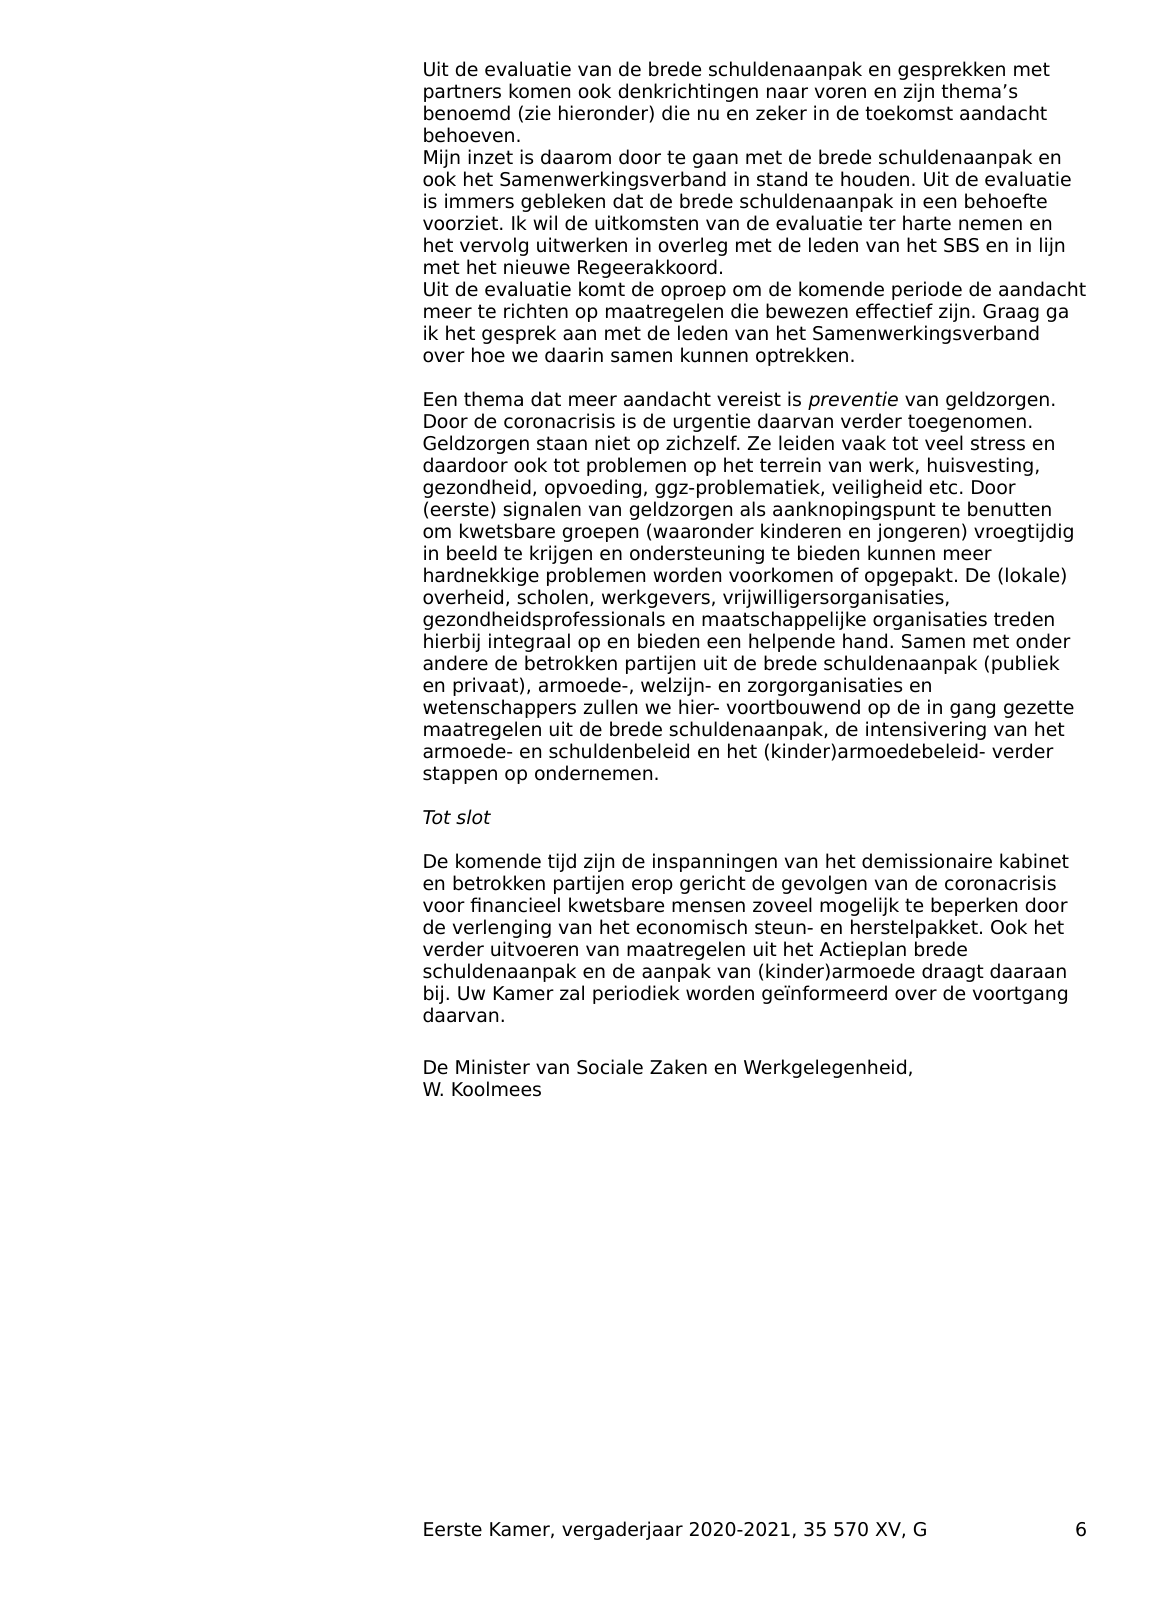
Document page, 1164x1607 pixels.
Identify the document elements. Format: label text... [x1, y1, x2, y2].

text Uit de evaluatie komt de oproep om de komende periode de aandacht meer te richten op maatregelen die bewezen effectief zijn. Graag ga ik het gesprek aan met de leden van het Samenwerkingsverband over hoe we daarin samen kunnen optrekken. [422, 279, 1087, 367]
text De Minister van Sociale Zaken en Werkgelegenheid, W. Koolmees [422, 1057, 1087, 1101]
text De komende tijd zijn de inspanningen van het demissionaire kabinet en betrokken partijen erop gericht de gevolgen van de coronacrisis voor financieel kwetsbare mensen zoveel mogelijk te beperken door de verlenging van het economisch steun- en herstelpakket. Ook het verder uitvoeren van maatregelen uit het Actieplan brede schuldenaanpak en de aanpak van (kinder)armoede draagt daaraan bij. Uw Kamer zal periodiek worden geïnformeerd over de voortgang daarvan. [422, 851, 1087, 1027]
subtitle Tot slot [422, 807, 1087, 829]
text Uit de evaluatie van de brede schuldenaanpak en gesprekken met partners komen ook denkrichtingen naar voren en zijn thema’s benoemd (zie hieronder) die nu en zeker in de toekomst aandacht behoeven. [422, 59, 1087, 147]
text Mijn inzet is daarom door te gaan met de brede schuldenaanpak en ook het Samenwerkingsverband in stand te houden. Uit de evaluatie is immers gebleken dat de brede schuldenaanpak in een behoefte voorziet. Ik wil de uitkomsten van de evaluatie ter harte nemen en het vervolg uitwerken in overleg met de leden van het SBS en in lijn met het nieuwe Regeerakkoord. [422, 147, 1087, 279]
text Een thema dat meer aandacht vereist is preventie van geldzorgen. Door de coronacrisis is de urgentie daarvan verder toegenomen. Geldzorgen staan niet op zichzelf. Ze leiden vaak tot veel stress en daardoor ook tot problemen op het terrein van werk, huisvesting, gezondheid, opvoeding, ggz-problematiek, veiligheid etc. Door (eerste) signalen van geldzorgen als aanknopingspunt te benutten om kwetsbare groepen (waaronder kinderen en jongeren) vroegtijdig in beeld te krijgen en ondersteuning te bieden kunnen meer hardnekkige problemen worden voorkomen of opgepakt. De (lokale) overheid, scholen, werkgevers, vrijwilligersorganisaties, gezondheidsprofessionals en maatschappelijke organisaties treden hierbij integraal op en bieden een helpende hand. Samen met onder andere de betrokken partijen uit de brede schuldenaanpak (publiek en privaat), armoede-, welzijn- en zorgorganisaties en wetenschappers zullen we hier- voortbouwend op de in gang gezette maatregelen uit de brede schuldenaanpak, de intensivering van het armoede- en schuldenbeleid en het (kinder)armoedebeleid- verder stappen op ondernemen. [422, 389, 1087, 784]
